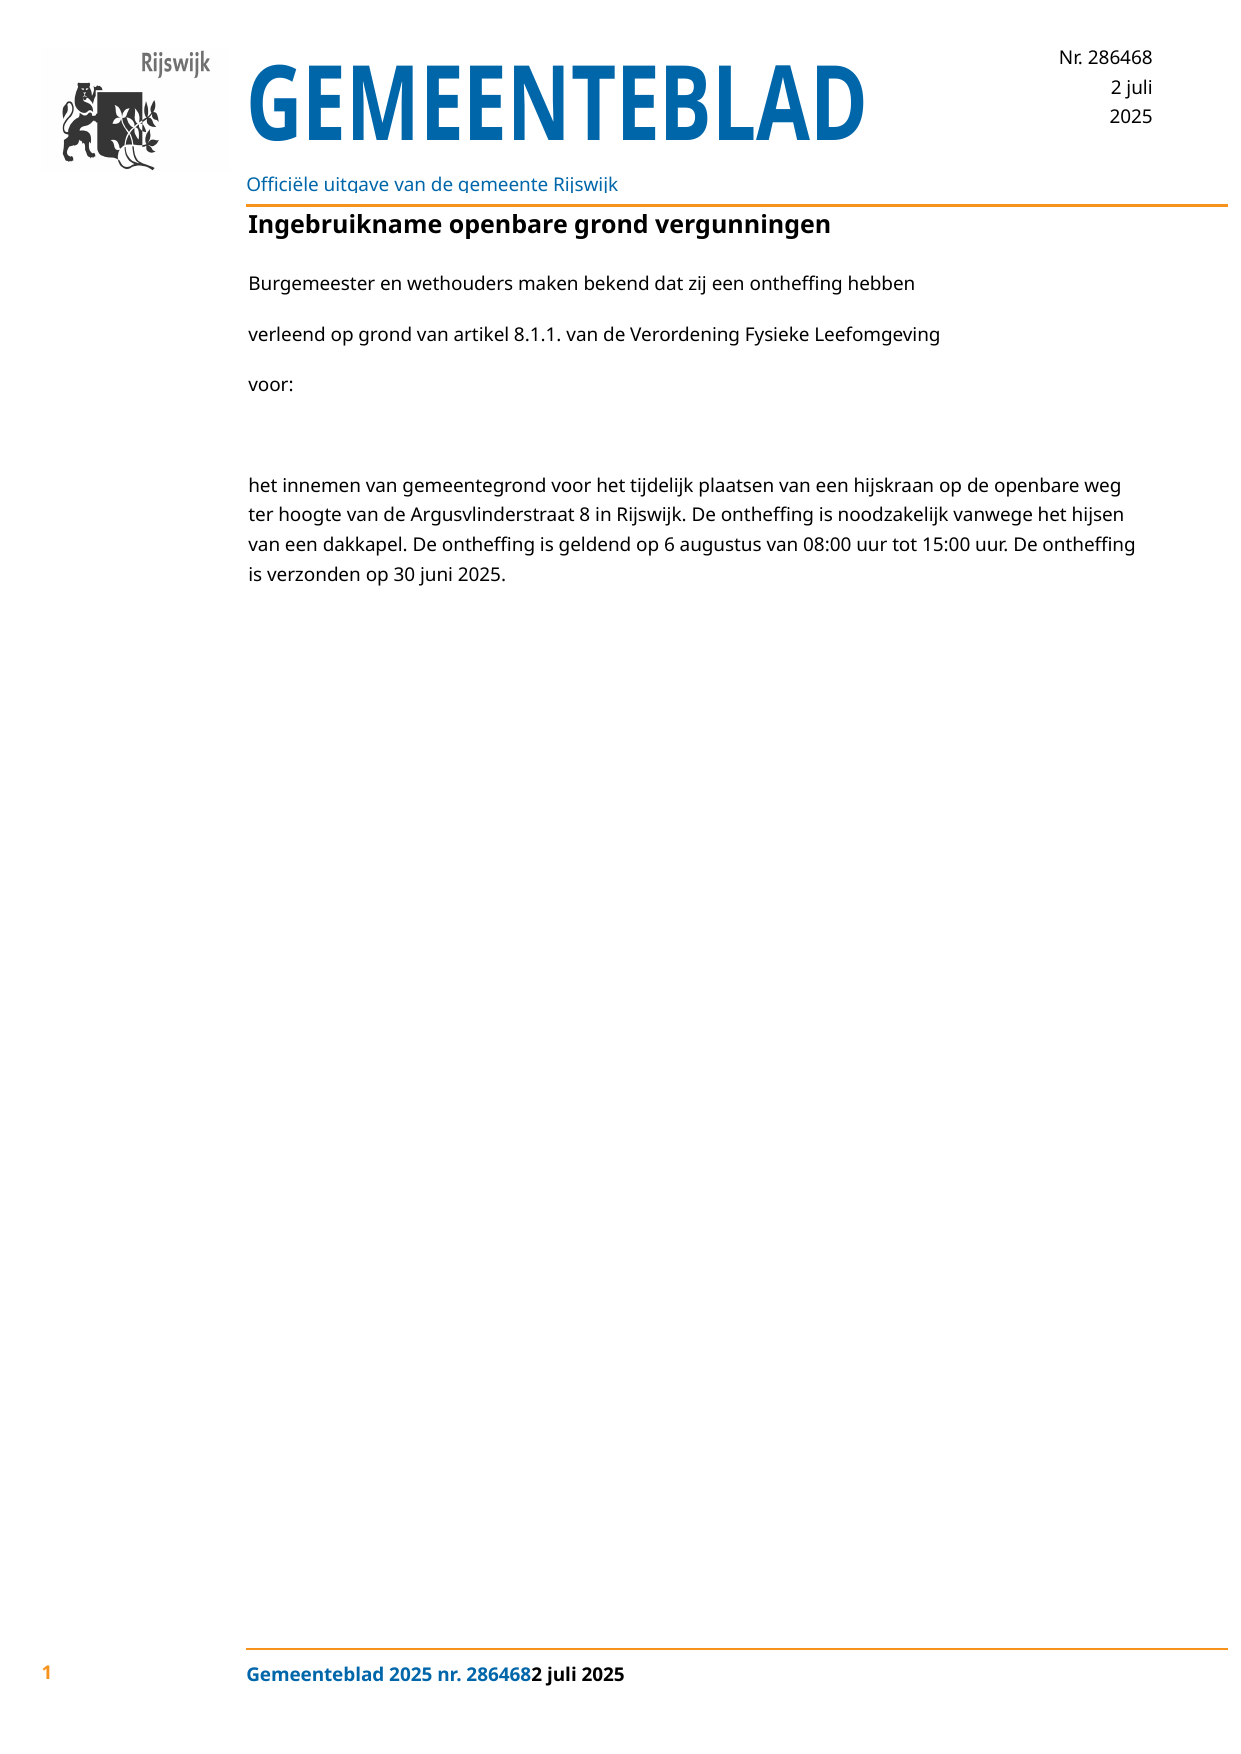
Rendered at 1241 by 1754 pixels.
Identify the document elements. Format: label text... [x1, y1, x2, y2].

text voor: [248, 371, 1152, 397]
text het innemen van gemeentegrond voor het tijdelijk plaatsen van een hijskraan op de openbare weg ter hoogte van de Argusvlinderstraat 8 in Rijswijk. De ontheffing is noodzakelijk vanwege het hijsen van een dakkapel. De ontheffing is geldend op 6 augustus van 08:00 uur tot 15:00 uur. De ontheffing is verzonden op 30 juni 2025. [248, 472, 1152, 586]
text Burgemeester en wethouders maken bekend dat zij een ontheffing hebben [248, 270, 1152, 296]
picture [41, 47, 231, 172]
text Ingebruikname openbare grond vergunningen [248, 207, 1152, 241]
text verleend op grond van artikel 8.1.1. van de Verordening Fysieke Leefomgeving [248, 321, 1152, 346]
